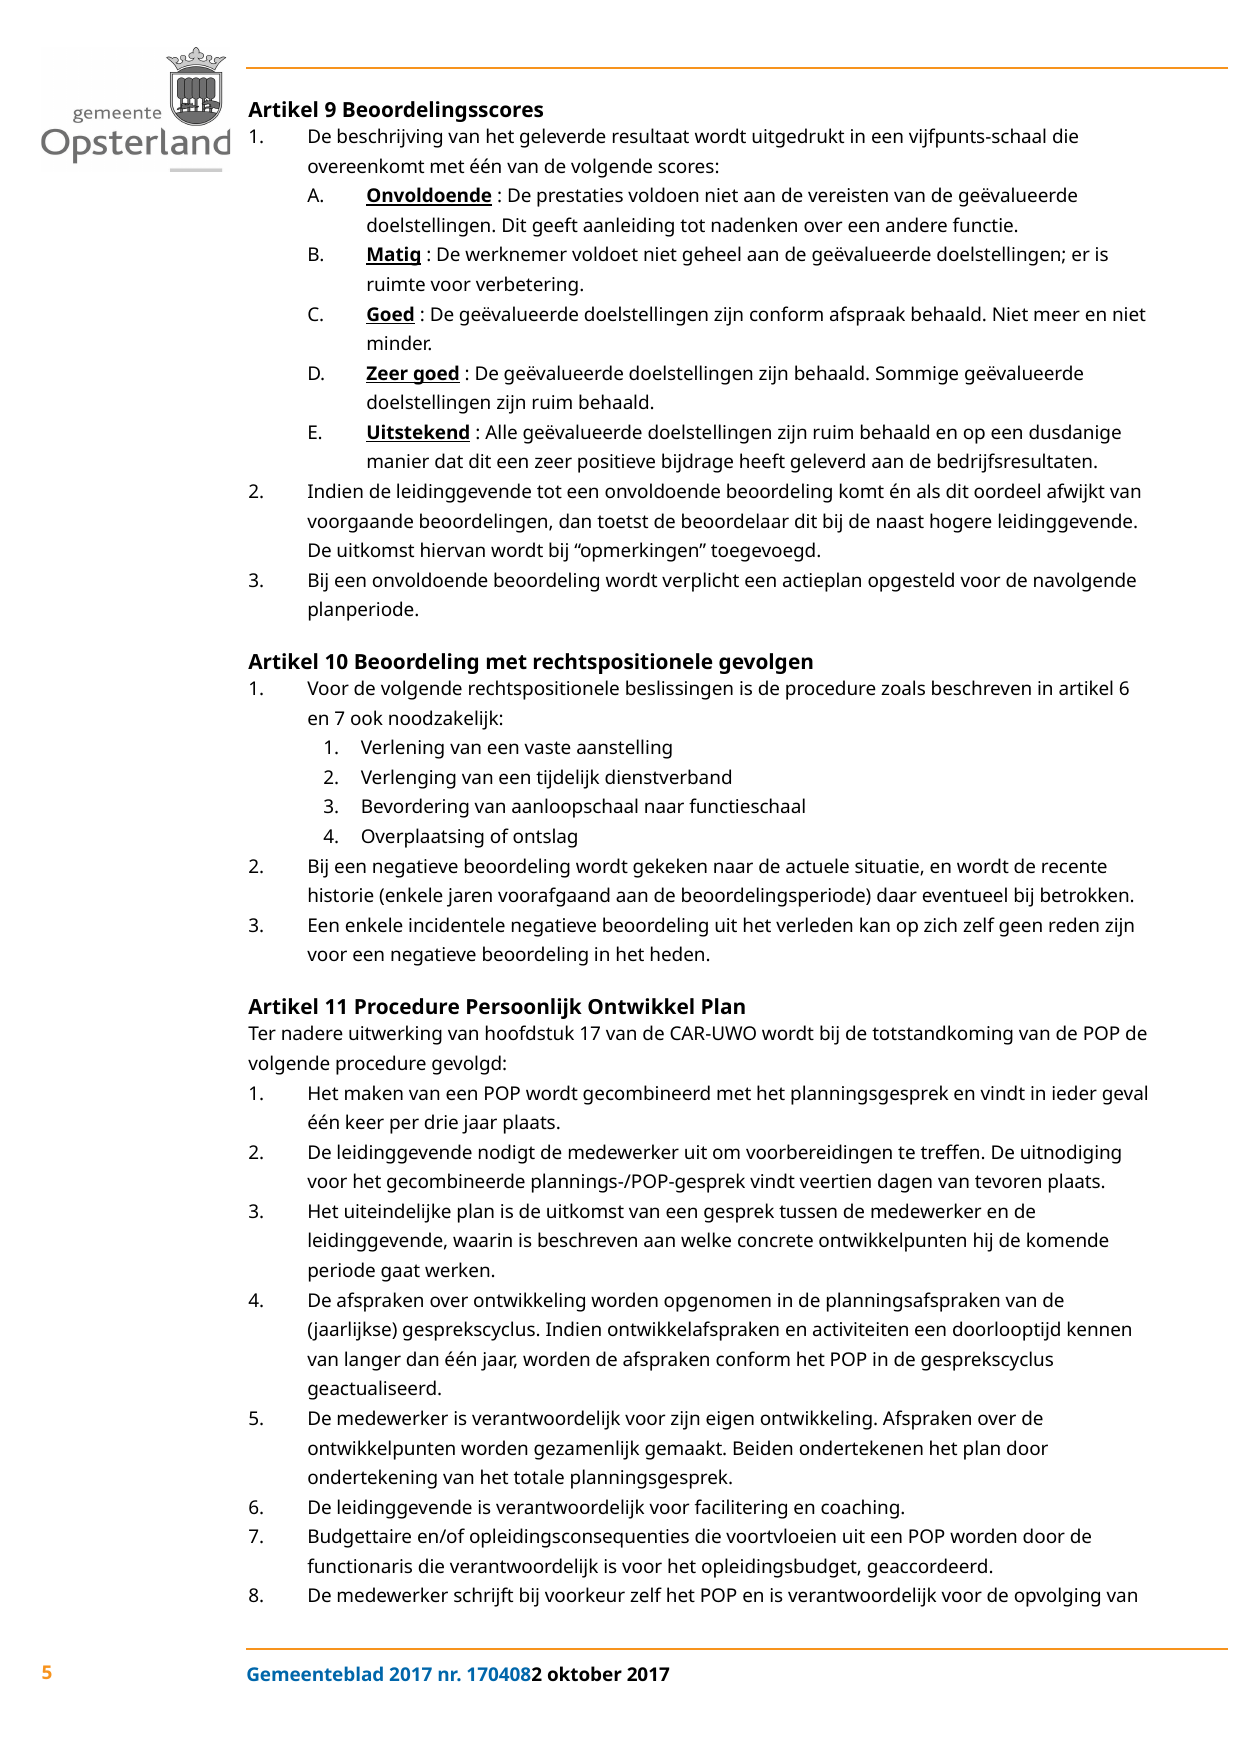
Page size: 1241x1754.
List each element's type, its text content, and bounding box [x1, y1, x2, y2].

list Bij een negatieve beoordeling wordt gekeken naar de actuele situatie, en wordt de recente historie (enkele jaren voorafgaand aan de beoordelingsperiode) daar eventueel bij betrokken. [248, 853, 1152, 908]
list De afspraken over ontwikkeling worden opgenomen in de planningsafspraken van de (jaarlijkse) gesprekscyclus. Indien ontwikkelafspraken en activiteiten een doorlooptijd kennen van langer dan één jaar, worden de afspraken conform het POP in de gesprekscyclus geactualiseerd. [248, 1287, 1152, 1401]
list Bij een onvoldoende beoordeling wordt verplicht een actieplan opgesteld voor de navolgende planperiode. [248, 567, 1152, 622]
list Overplaatsing of ontslag [323, 823, 1152, 849]
list De leidinggevende nodigt de medewerker uit om voorbereidingen te treffen. De uitnodiging voor het gecombineerde plannings-/POP-gesprek vindt veertien dagen van tevoren plaats. [248, 1139, 1152, 1194]
list Voor de volgende rechtspositionele beslissingen is de procedure zoals beschreven in artikel 6 en 7 ook noodzakelijk: [248, 675, 1152, 731]
list Bevordering van aanloopschaal naar functieschaal [323, 794, 1152, 819]
text Artikel 9 Beoordelingsscores [248, 95, 1152, 123]
list Het uiteindelijke plan is de uitkomst van een gesprek tussen de medewerker en de leidinggevende, waarin is beschreven aan welke concrete ontwikkelpunten hij de komende periode gaat werken. [248, 1198, 1152, 1283]
list De leidinggevende is verantwoordelijk voor facilitering en coaching. [248, 1494, 1152, 1519]
list Verlening van een vaste aanstelling [323, 734, 1152, 760]
list Matig : De werknemer voldoet niet geheel aan de geëvalueerde doelstellingen; er is ruimte voor verbetering. [307, 242, 1152, 297]
list De medewerker schrijft bij voorkeur zelf het POP en is verantwoordelijk voor de opvolging van [248, 1583, 1152, 1608]
text Ter nadere uitwerking van hoofdstuk 17 van de CAR-UWO wordt bij de totstandkoming van de POP de volgende procedure gevolgd: [248, 1021, 1152, 1076]
text Artikel 10 Beoordeling met rechtspositionele gevolgen [248, 647, 1152, 675]
list Zeer goed : De geëvalueerde doelstellingen zijn behaald. Sommige geëvalueerde doelstellingen zijn ruim behaald. [307, 360, 1152, 415]
list Het maken van een POP wordt gecombineerd met het planningsgesprek en vindt in ieder geval één keer per drie jaar plaats. [248, 1080, 1152, 1135]
list Onvoldoende : De prestaties voldoen niet aan de vereisten van de geëvalueerde doelstellingen. Dit geeft aanleiding tot nadenken over een andere functie. [307, 182, 1152, 238]
text Artikel 11 Procedure Persoonlijk Ontwikkel Plan [248, 992, 1152, 1021]
list Indien de leidinggevende tot een onvoldoende beoordeling komt én als dit oordeel afwijkt van voorgaande beoordelingen, dan toetst de beoordelaar dit bij de naast hogere leidinggevende. De uitkomst hiervan wordt bij “opmerkingen” toegevoegd. [248, 478, 1152, 563]
list De medewerker is verantwoordelijk voor zijn eigen ontwikkeling. Afspraken over de ontwikkelpunten worden gezamenlijk gemaakt. Beiden ondertekenen het plan door ondertekening van het totale planningsgesprek. [248, 1405, 1152, 1490]
list Uitstekend : Alle geëvalueerde doelstellingen zijn ruim behaald en op een dusdanige manier dat dit een zeer positieve bijdrage heeft geleverd aan de bedrijfsresultaten. [307, 419, 1152, 474]
list Verlenging van een tijdelijk dienstverband [323, 764, 1152, 790]
picture [41, 47, 231, 172]
list Goed : De geëvalueerde doelstellingen zijn conform afspraak behaald. Niet meer en niet minder. [307, 301, 1152, 356]
list De beschrijving van het geleverde resultaat wordt uitgedrukt in een vijfpunts-schaal die overeenkomt met één van de volgende scores: [248, 123, 1152, 178]
list Een enkele incidentele negatieve beoordeling uit het verleden kan op zich zelf geen reden zijn voor een negatieve beoordeling in het heden. [248, 912, 1152, 967]
list Budgettaire en/of opleidingsconsequenties die voortvloeien uit een POP worden door de functionaris die verantwoordelijk is voor het opleidingsbudget, geaccordeerd. [248, 1523, 1152, 1579]
